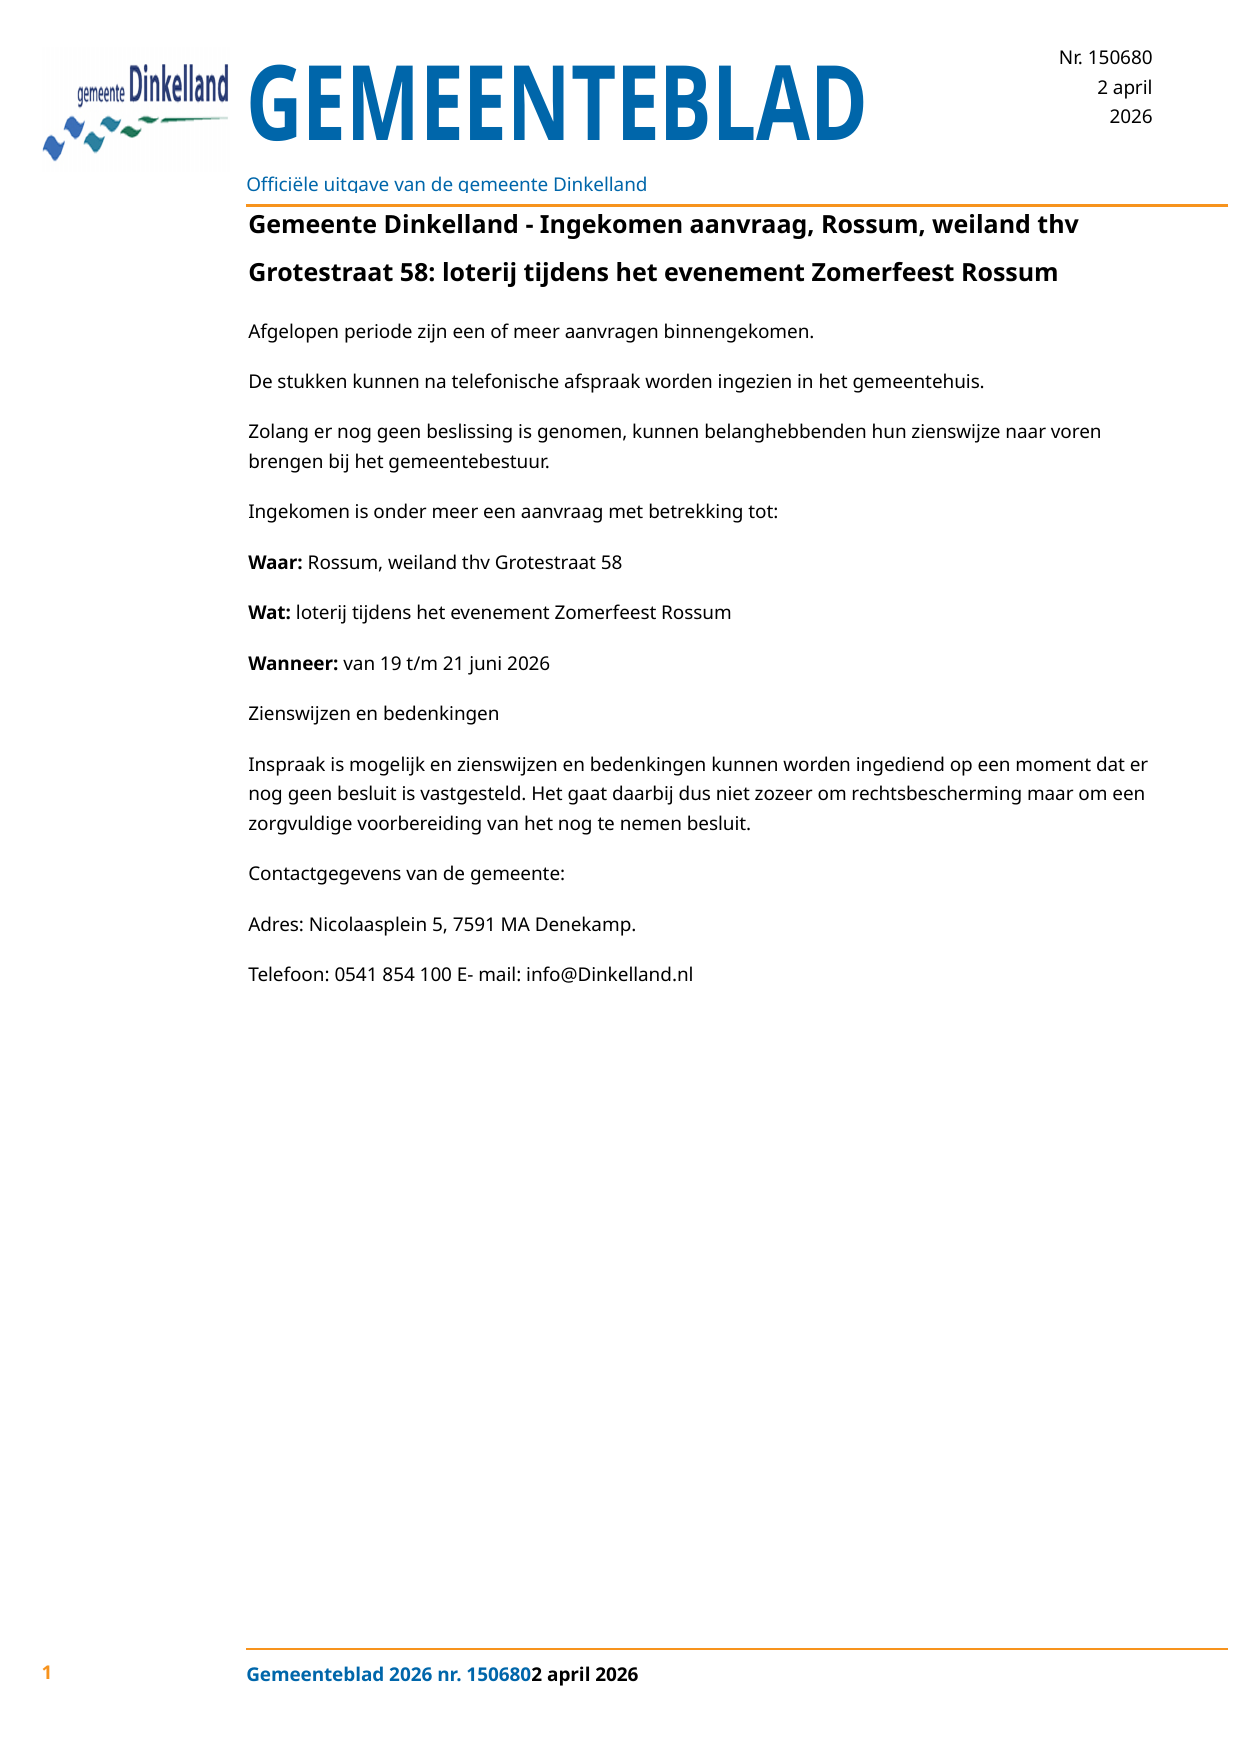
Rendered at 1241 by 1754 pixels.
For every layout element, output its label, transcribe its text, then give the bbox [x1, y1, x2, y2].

text Zolang er nog geen beslissing is genomen, kunnen belanghebbenden hun zienswijze naar voren brengen bij het gemeentebestuur. [248, 419, 1152, 474]
picture [41, 47, 231, 172]
text Wat: loterij tijdens het evenement Zomerfeest Rossum [248, 599, 1152, 625]
text Gemeente Dinkelland - Ingekomen aanvraag, Rossum, weiland thv Grotestraat 58: loterij tijdens het evenement Zomerfeest Rossum [248, 207, 1152, 288]
text Ingekomen is onder meer een aanvraag met betrekking tot: [248, 499, 1152, 524]
text De stukken kunnen na telefonische afspraak worden ingezien in het gemeentehuis. [248, 368, 1152, 394]
text Adres: Nicolaasplein 5, 7591 MA Denekamp. [248, 911, 1152, 937]
text Waar: Rossum, weiland thv Grotestraat 58 [248, 549, 1152, 575]
text Afgelopen periode zijn een of meer aanvragen binnengekomen. [248, 318, 1152, 344]
text Inspraak is mogelijk en zienswijzen en bedenkingen kunnen worden ingediend op een moment dat er nog geen besluit is vastgesteld. Het gaat daarbij dus niet zozeer om rechtsbescherming maar om een zorgvuldige voorbereiding van het nog te nemen besluit. [248, 751, 1152, 836]
text Contactgegevens van de gemeente: [248, 860, 1152, 886]
text Wanneer: van 19 t/m 21 juni 2026 [248, 650, 1152, 676]
text Telefoon: 0541 854 100 E- mail: info@Dinkelland.nl [248, 961, 1152, 987]
text Zienswijzen en bedenkingen [248, 700, 1152, 726]
